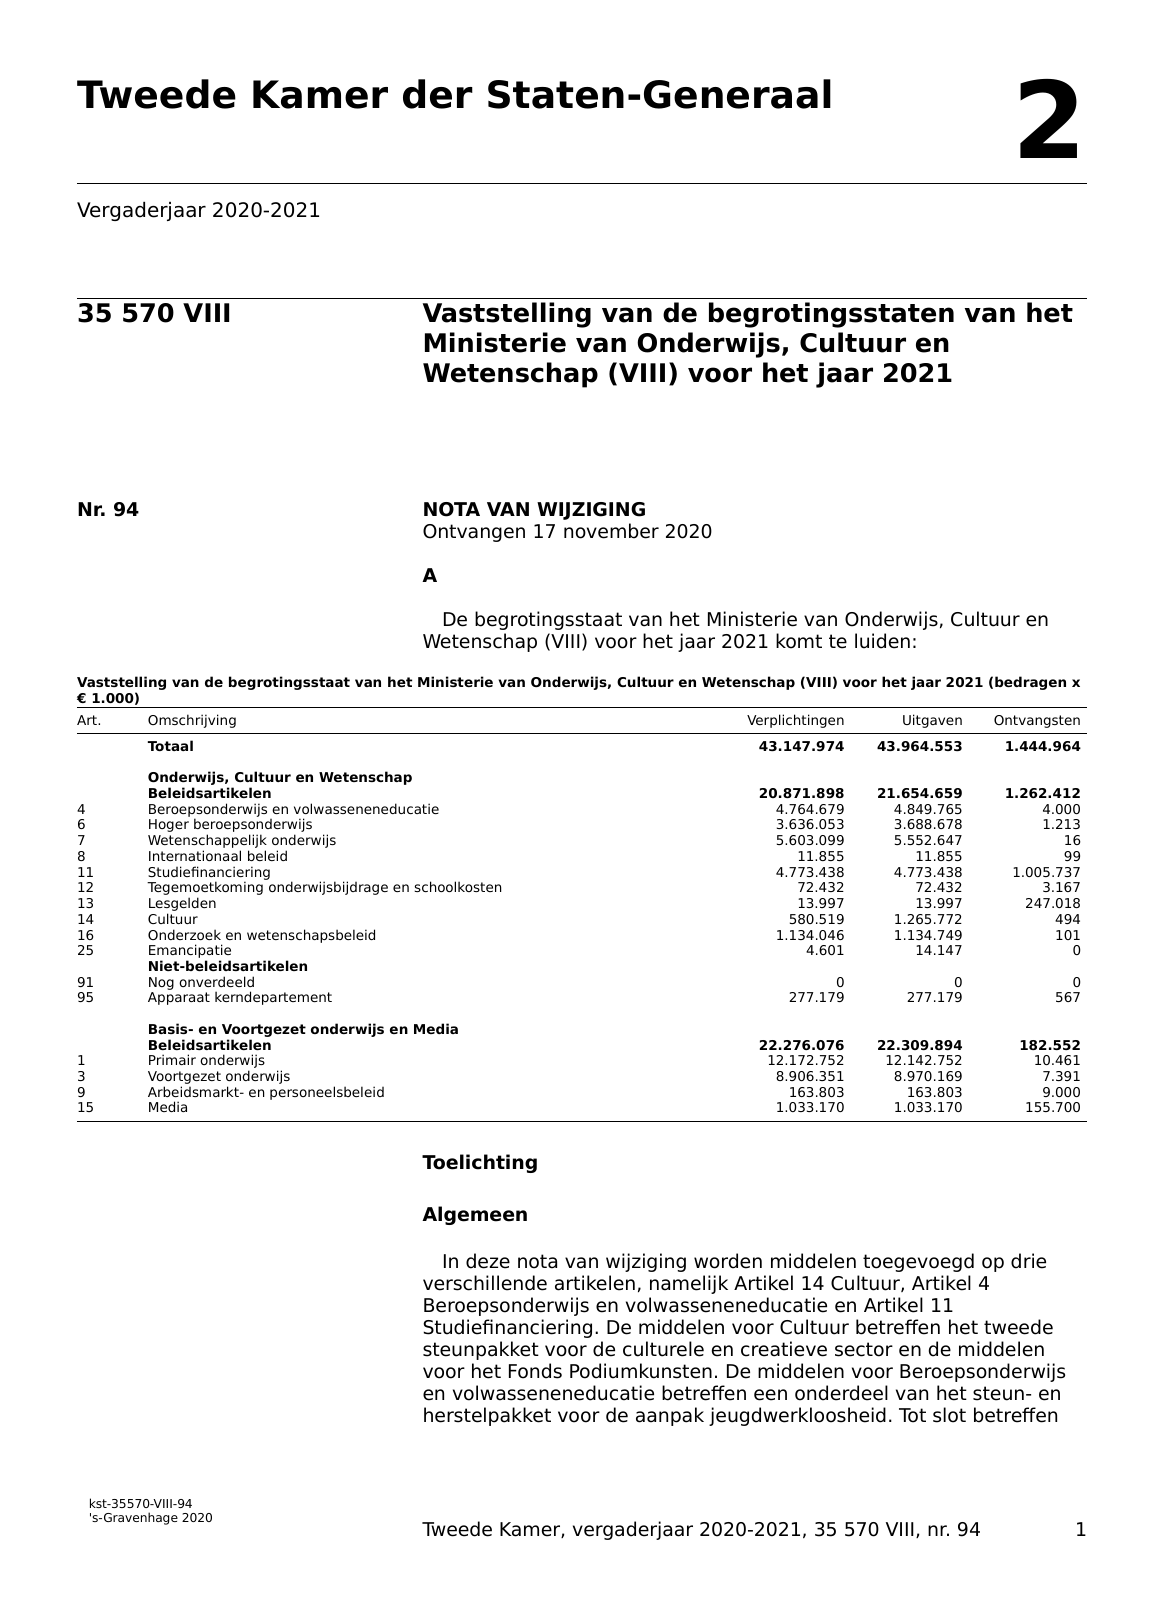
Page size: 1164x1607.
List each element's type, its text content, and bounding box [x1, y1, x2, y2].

table_cell [77, 1038, 142, 1053]
table_cell 0 [969, 943, 1087, 959]
table_cell 4 [77, 801, 142, 817]
table_cell [77, 1006, 142, 1022]
table_cell 13 [77, 896, 142, 912]
table_cell 12.142.752 [850, 1053, 968, 1069]
table_cell [850, 959, 968, 974]
table_cell 25 [77, 943, 142, 959]
table_cell [969, 1006, 1087, 1022]
table_cell 1.134.046 [732, 927, 850, 943]
text Ontvangen 17 november 2020 [422, 521, 1087, 543]
table_cell Media [142, 1100, 732, 1121]
table_cell 91 [77, 975, 142, 990]
table_cell Emancipatie [142, 943, 732, 959]
table_cell 9 [77, 1085, 142, 1100]
text In deze nota van wijziging worden middelen toegevoegd op drie verschillende artikelen, namelijk Artikel 14 Cultuur, Artikel 4 Beroepsonderwijs en volwasseneneducatie en Artikel 11 Studiefinanciering. De middelen voor Cultuur betreffen het tweede steunpakket voor de culturele en creatieve sector en de middelen voor het Fonds Podiumkunsten. De middelen voor Beroepsonderwijs en volwasseneneducatie betreffen een onderdeel van het steun- en herstelpakket voor de aanpak jeugdwerkloosheid. Tot slot betreffen [422, 1251, 1087, 1427]
table_cell Primair onderwijs [142, 1053, 732, 1069]
table_cell Arbeidsmarkt- en personeelsbeleid [142, 1085, 732, 1100]
table_cell [77, 770, 142, 786]
table_cell 1 [77, 1053, 142, 1069]
table_cell 11.855 [850, 849, 968, 864]
table_cell 22.276.076 [732, 1038, 850, 1053]
subtitle Nr. 94 NOTA VAN WIJZIGING [77, 499, 1087, 521]
table_cell 7.391 [969, 1069, 1087, 1084]
table_cell Uitgaven [850, 708, 968, 733]
table_cell 22.309.894 [850, 1038, 968, 1053]
table_cell Lesgelden [142, 896, 732, 912]
table_cell 43.964.553 [850, 734, 968, 754]
table_cell 4.849.765 [850, 801, 968, 817]
table_cell 182.552 [969, 1038, 1087, 1053]
table_cell Omschrijving [142, 708, 732, 733]
table_cell Art. [77, 708, 142, 733]
table_header 2 [886, 59, 1087, 183]
table_cell 3.167 [969, 880, 1087, 896]
table_cell Nog onverdeeld [142, 975, 732, 990]
table_cell 4.773.438 [850, 864, 968, 880]
table_cell [850, 1006, 968, 1022]
table_cell 101 [969, 927, 1087, 943]
table_cell 0 [850, 975, 968, 990]
table_cell 163.803 [732, 1085, 850, 1100]
table_cell [969, 754, 1087, 770]
table_cell 8.970.169 [850, 1069, 968, 1084]
table_cell Beleidsartikelen [142, 786, 732, 801]
table_cell [77, 1022, 142, 1037]
table_cell 15 [77, 1100, 142, 1121]
table_cell 4.773.438 [732, 864, 850, 880]
table_cell 9.000 [969, 1085, 1087, 1100]
table_cell 12 [77, 880, 142, 896]
table_cell 277.179 [850, 990, 968, 1006]
table_cell [77, 786, 142, 801]
table_cell 5.552.647 [850, 833, 968, 849]
table_cell 1.213 [969, 817, 1087, 833]
table_cell 99 [969, 849, 1087, 864]
table_cell 1.265.772 [850, 912, 968, 927]
subtitle Toelichting [422, 1152, 1087, 1174]
table_cell 20.871.898 [732, 786, 850, 801]
table_cell 3.688.678 [850, 817, 968, 833]
table_cell 580.519 [732, 912, 850, 927]
table_cell Tegemoetkoming onderwijsbijdrage en schoolkosten [142, 880, 732, 896]
table_cell [142, 754, 732, 770]
table_cell Beleidsartikelen [142, 1038, 732, 1053]
table_cell Onderwijs, Cultuur en Wetenschap [142, 770, 732, 786]
table_cell 0 [732, 975, 850, 990]
table_cell 163.803 [850, 1085, 968, 1100]
table_cell [969, 959, 1087, 974]
table_cell Cultuur [142, 912, 732, 927]
table_cell 1.262.412 [969, 786, 1087, 801]
table_cell 1.444.964 [969, 734, 1087, 754]
table_cell [732, 770, 850, 786]
table_cell 247.018 [969, 896, 1087, 912]
table_cell Beroepsonderwijs en volwasseneneducatie [142, 801, 732, 817]
table_cell 494 [969, 912, 1087, 927]
subtitle 35 570 VIII Vaststelling van de begrotingsstaten van het Ministerie van Onderwijs, Cultuur en Wetenschap (VIII) voor het jaar 2021 [77, 299, 1087, 388]
table_cell Totaal [142, 734, 732, 754]
table_cell 8 [77, 849, 142, 864]
table_cell 1.033.170 [850, 1100, 968, 1121]
table_cell 14 [77, 912, 142, 927]
table_cell 5.603.099 [732, 833, 850, 849]
text 's-Gravenhage 2020 [88, 1511, 323, 1525]
table_cell [77, 959, 142, 974]
table_cell Onderzoek en wetenschapsbeleid [142, 927, 732, 943]
table_cell 16 [969, 833, 1087, 849]
table_cell 95 [77, 990, 142, 1006]
table_cell 11.855 [732, 849, 850, 864]
table_cell Studiefinanciering [142, 864, 732, 880]
table_cell Ontvangsten [969, 708, 1087, 733]
table_cell [142, 1006, 732, 1022]
table_cell [969, 770, 1087, 786]
table_cell 10.461 [969, 1053, 1087, 1069]
table_cell [77, 754, 142, 770]
table_cell 1.005.737 [969, 864, 1087, 880]
table_cell 7 [77, 833, 142, 849]
subtitle Algemeen [422, 1204, 1087, 1226]
table_cell [732, 1022, 850, 1037]
table_cell 6 [77, 817, 142, 833]
table_cell [850, 754, 968, 770]
table_cell Niet-beleidsartikelen [142, 959, 732, 974]
table_cell 155.700 [969, 1100, 1087, 1121]
table_cell 567 [969, 990, 1087, 1006]
table_cell [732, 754, 850, 770]
table_cell 8.906.351 [732, 1069, 850, 1084]
table_cell Basis- en Voortgezet onderwijs en Media [142, 1022, 732, 1037]
table_cell 72.432 [850, 880, 968, 896]
table_cell 13.997 [732, 896, 850, 912]
table_cell 43.147.974 [732, 734, 850, 754]
table_cell [77, 734, 142, 754]
table_cell 12.172.752 [732, 1053, 850, 1069]
table_cell 72.432 [732, 880, 850, 896]
table_cell Internationaal beleid [142, 849, 732, 864]
table_cell Verplichtingen [732, 708, 850, 733]
table_cell 14.147 [850, 943, 968, 959]
table_cell [732, 959, 850, 974]
table_cell 0 [969, 975, 1087, 990]
table_cell [850, 1022, 968, 1037]
table_cell Voortgezet onderwijs [142, 1069, 732, 1084]
table_cell 1.033.170 [732, 1100, 850, 1121]
table_cell 4.601 [732, 943, 850, 959]
table_cell Vergaderjaar 2020-2021 [77, 184, 1087, 298]
table_cell [850, 770, 968, 786]
table_cell [732, 1006, 850, 1022]
table_cell 16 [77, 927, 142, 943]
table_header Tweede Kamer der Staten-Generaal [77, 59, 886, 183]
table_cell Wetenschappelijk onderwijs [142, 833, 732, 849]
table_cell 3 [77, 1069, 142, 1084]
table_cell 1.134.749 [850, 927, 968, 943]
table_cell 13.997 [850, 896, 968, 912]
table_cell 3.636.053 [732, 817, 850, 833]
text kst-35570-VIII-94 [88, 1497, 323, 1511]
subtitle A [422, 565, 1087, 587]
table_cell 277.179 [732, 990, 850, 1006]
text De begrotingsstaat van het Ministerie van Onderwijs, Cultuur en Wetenschap (VIII) voor het jaar 2021 komt te luiden: [422, 609, 1087, 653]
table_cell 21.654.659 [850, 786, 968, 801]
table_cell Hoger beroepsonderwijs [142, 817, 732, 833]
table_cell 11 [77, 864, 142, 880]
table_cell 4.764.679 [732, 801, 850, 817]
table_cell [969, 1022, 1087, 1037]
table_cell 4.000 [969, 801, 1087, 817]
table_header Vaststelling van de begrotingsstaat van het Ministerie van Onderwijs, Cultuur en Wetenschap (VIII) voor het jaar 2021 (bedragen x € 1.000) [77, 675, 1087, 707]
table_cell Apparaat kerndepartement [142, 990, 732, 1006]
